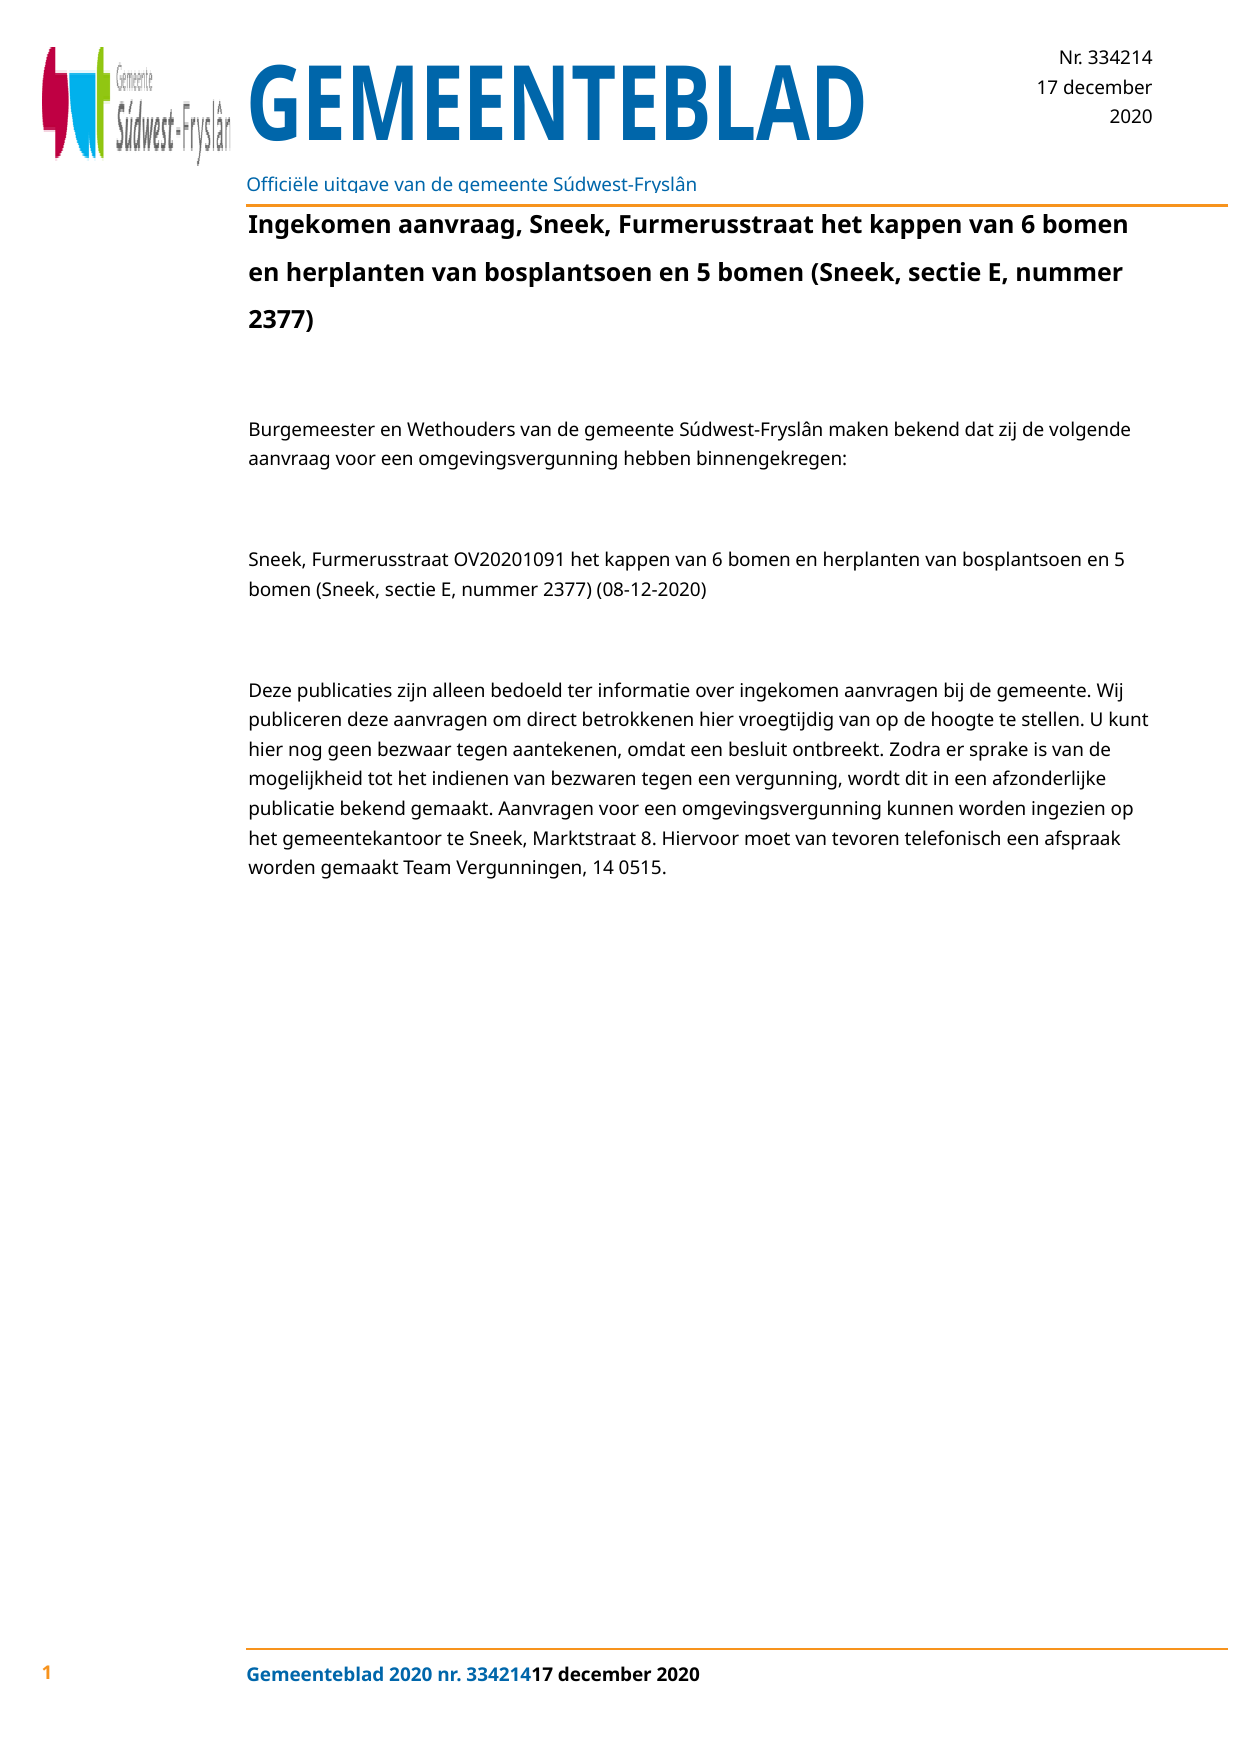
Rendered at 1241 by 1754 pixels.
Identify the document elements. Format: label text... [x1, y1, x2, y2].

text Sneek, Furmerusstraat OV20201091 het kappen van 6 bomen en herplanten van bosplantsoen en 5 bomen (Sneek, sectie E, nummer 2377) (08-12-2020) [248, 546, 1152, 602]
text Burgemeester en Wethouders van de gemeente Súdwest-Fryslân maken bekend dat zij de volgende aanvraag voor een omgevingsvergunning hebben binnengekregen: [248, 416, 1152, 471]
text Deze publicaties zijn alleen bedoeld ter informatie over ingekomen aanvragen bij de gemeente. Wij publiceren deze aanvragen om direct betrokkenen hier vroegtijdig van op de hoogte te stellen. U kunt hier nog geen bezwaar tegen aantekenen, omdat een besluit ontbreekt. Zodra er sprake is van de mogelijkheid tot het indienen van bezwaren tegen een vergunning, wordt dit in een afzonderlijke publicatie bekend gemaakt. Aanvragen voor een omgevingsvergunning kunnen worden ingezien op het gemeentekantoor te Sneek, Marktstraat 8. Hiervoor moet van tevoren telefonisch een afspraak worden gemaakt Team Vergunningen, 14 0515. [248, 677, 1152, 880]
picture [41, 47, 231, 172]
text Ingekomen aanvraag, Sneek, Furmerusstraat het kappen van 6 bomen en herplanten van bosplantsoen en 5 bomen (Sneek, sectie E, nummer 2377) [248, 207, 1152, 336]
